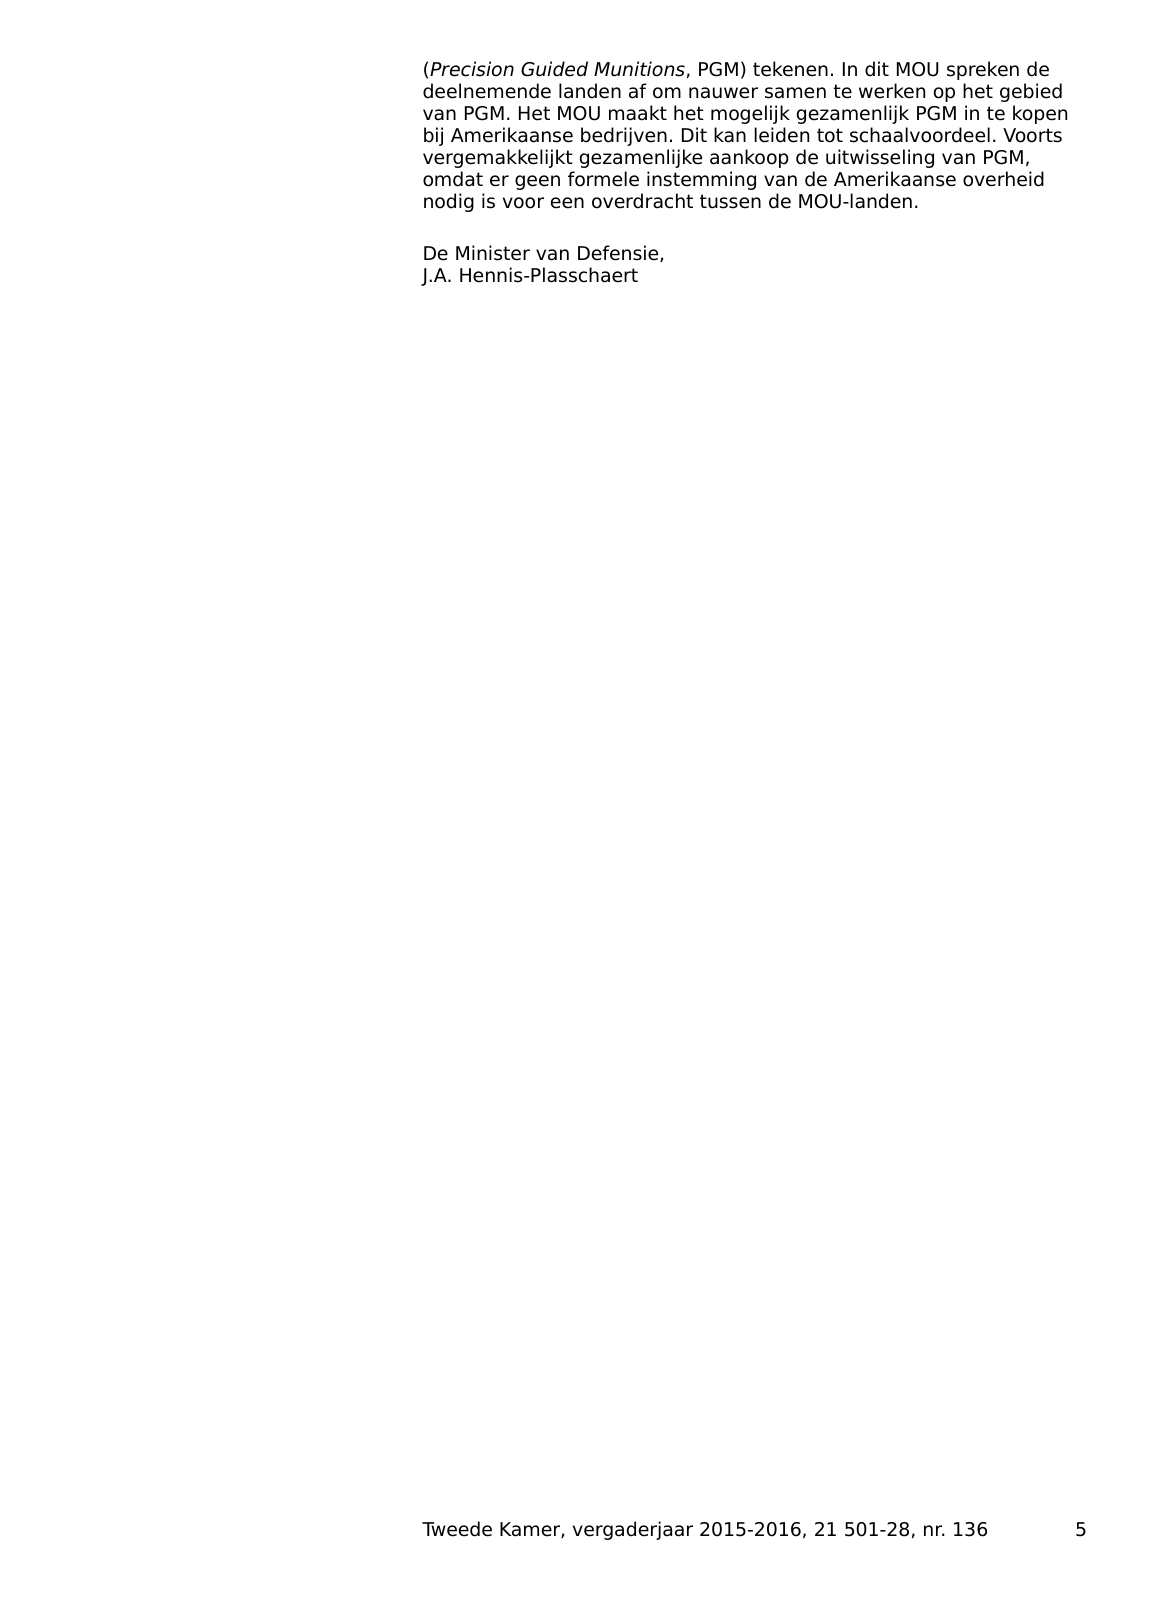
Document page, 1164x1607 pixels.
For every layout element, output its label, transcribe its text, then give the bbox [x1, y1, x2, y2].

text De Minister van Defensie, J.A. Hennis-Plasschaert [422, 243, 1087, 287]
text (Precision Guided Munitions, PGM) tekenen. In dit MOU spreken de deelnemende landen af om nauwer samen te werken op het gebied van PGM. Het MOU maakt het mogelijk gezamenlijk PGM in te kopen bij Amerikaanse bedrijven. Dit kan leiden tot schaalvoordeel. Voorts vergemakkelijkt gezamenlijke aankoop de uitwisseling van PGM, omdat er geen formele instemming van de Amerikaanse overheid nodig is voor een overdracht tussen de MOU-landen. [422, 59, 1087, 213]
